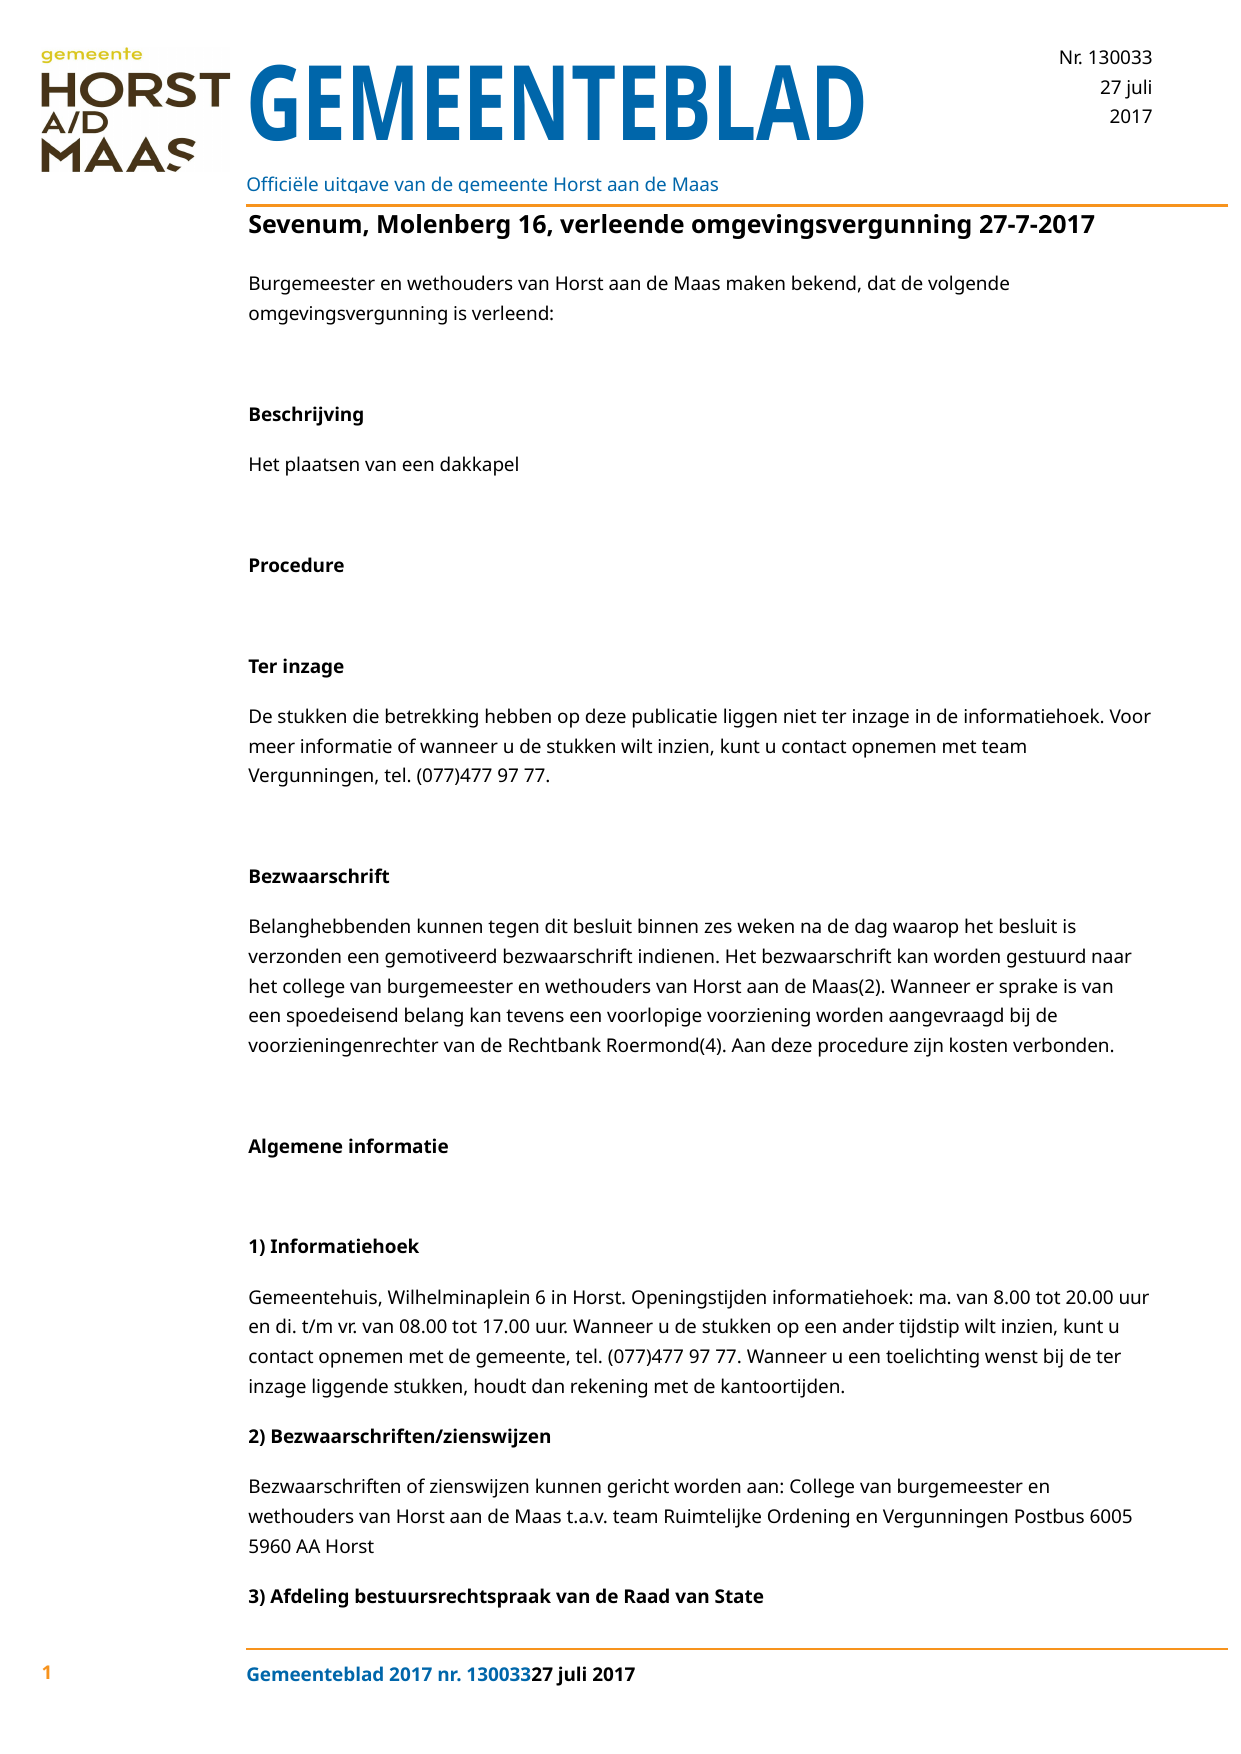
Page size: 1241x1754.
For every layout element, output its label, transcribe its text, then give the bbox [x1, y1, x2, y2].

picture [41, 47, 231, 172]
text Burgemeester en wethouders van Horst aan de Maas maken bekend, dat de volgende omgevingsvergunning is verleend: [248, 270, 1152, 326]
text Beschrijving [248, 401, 1152, 426]
text Bezwaarschriften of zienswijzen kunnen gericht worden aan: College van burgemeester en wethouders van Horst aan de Maas t.a.v. team Ruimtelijke Ordening en Vergunningen Postbus 6005 5960 AA Horst [248, 1474, 1152, 1558]
text 3) Afdeling bestuursrechtspraak van de Raad van State [248, 1583, 1152, 1609]
text 2) Bezwaarschriften/zienswijzen [248, 1423, 1152, 1449]
text Algemene informatie [248, 1133, 1152, 1158]
text De stukken die betrekking hebben op deze publicatie liggen niet ter inzage in de informatiehoek. Voor meer informatie of wanneer u de stukken wilt inzien, kunt u contact opnemen met team Vergunningen, tel. (077)477 97 77. [248, 703, 1152, 788]
text Bezwaarschrift [248, 863, 1152, 889]
text Ter inzage [248, 653, 1152, 678]
text Sevenum, Molenberg 16, verleende omgevingsvergunning 27-7-2017 [248, 207, 1152, 241]
text Het plaatsen van een dakkapel [248, 451, 1152, 477]
text Gemeentehuis, Wilhelminaplein 6 in Horst. Openingstijden informatiehoek: ma. van 8.00 tot 20.00 uur en di. t/m vr. van 08.00 tot 17.00 uur. Wanneer u de stukken op een ander tijdstip wilt inzien, kunt u contact opnemen met de gemeente, tel. (077)477 97 77. Wanneer u een toelichting wenst bij de ter inzage liggende stukken, houdt dan rekening met de kantoortijden. [248, 1284, 1152, 1398]
text Belanghebbenden kunnen tegen dit besluit binnen zes weken na de dag waarop het besluit is verzonden een gemotiveerd bezwaarschrift indienen. Het bezwaarschrift kan worden gestuurd naar het college van burgemeester en wethouders van Horst aan de Maas(2). Wanneer er sprake is van een spoedeisend belang kan tevens een voorlopige voorziening worden aangevraagd bij de voorzieningenrechter van de Rechtbank Roermond(4). Aan deze procedure zijn kosten verbonden. [248, 914, 1152, 1058]
text Procedure [248, 552, 1152, 578]
text 1) Informatiehoek [248, 1234, 1152, 1259]
